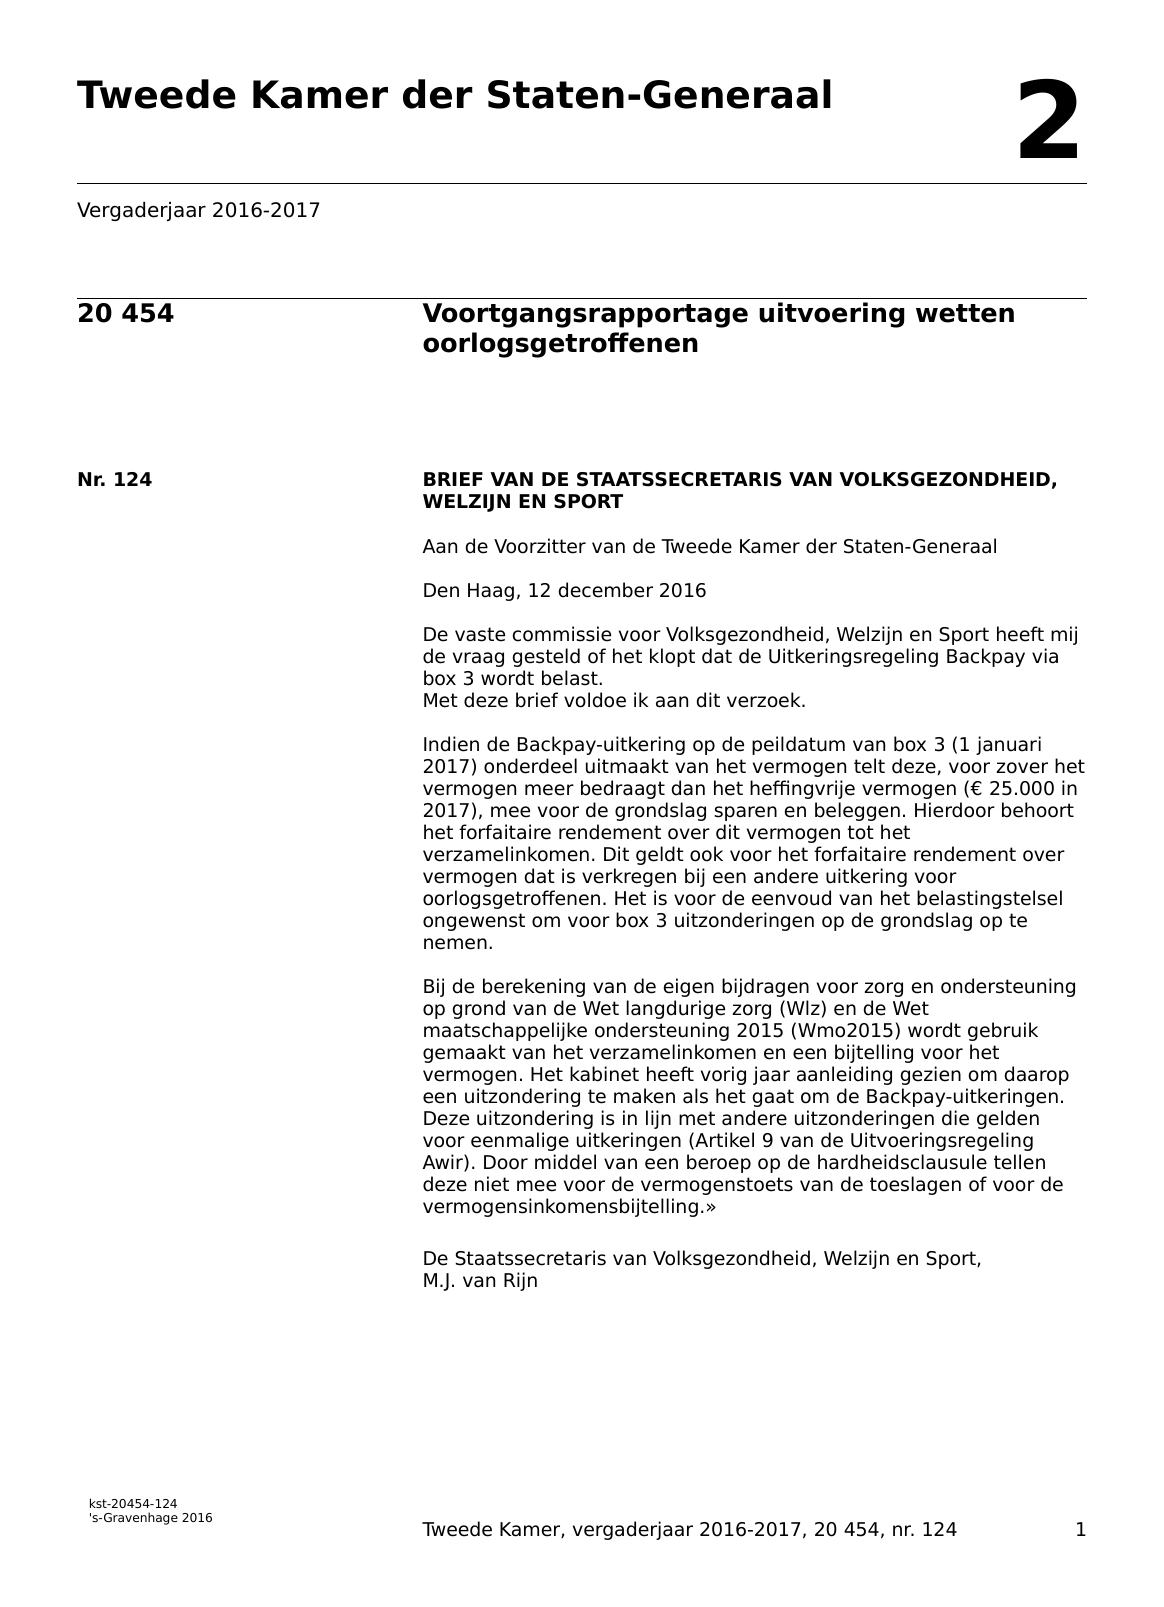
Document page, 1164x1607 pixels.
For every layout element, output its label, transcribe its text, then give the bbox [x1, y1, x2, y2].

text kst-20454-124 [88, 1497, 323, 1511]
text De vaste commissie voor Volksgezondheid, Welzijn en Sport heeft mij de vraag gesteld of het klopt dat de Uitkeringsregeling Backpay via box 3 wordt belast. [422, 624, 1087, 690]
text 's-Gravenhage 2016 [88, 1511, 323, 1525]
text Bij de berekening van de eigen bijdragen voor zorg en ondersteuning op grond van de Wet langdurige zorg (Wlz) en de Wet maatschappelijke ondersteuning 2015 (Wmo2015) wordt gebruik gemaakt van het verzamelinkomen en een bijtelling voor het vermogen. Het kabinet heeft vorig jaar aanleiding gezien om daarop een uitzondering te maken als het gaat om de Backpay-uitkeringen. Deze uitzondering is in lijn met andere uitzonderingen die gelden voor eenmalige uitkeringen (Artikel 9 van de Uitvoeringsregeling Awir). Door middel van een beroep op de hardheidsclausule tellen deze niet mee voor de vermogenstoets van de toeslagen of voor de vermogensinkomensbijtelling.» [422, 976, 1087, 1218]
table_header 2 [886, 59, 1087, 183]
text De Staatssecretaris van Volksgezondheid, Welzijn en Sport, M.J. van Rijn [422, 1248, 1087, 1292]
table_cell Vergaderjaar 2016-2017 [77, 184, 1087, 298]
text Met deze brief voldoe ik aan dit verzoek. [422, 690, 1087, 712]
text Indien de Backpay-uitkering op de peildatum van box 3 (1 januari 2017) onderdeel uitmaakt van het vermogen telt deze, voor zover het vermogen meer bedraagt dan het heffingvrije vermogen (€ 25.000 in 2017), mee voor de grondslag sparen en beleggen. Hierdoor behoort het forfaitaire rendement over dit vermogen tot het verzamelinkomen. Dit geldt ook voor het forfaitaire rendement over vermogen dat is verkregen bij een andere uitkering voor oorlogsgetroffenen. Het is voor de eenvoud van het belastingstelsel ongewenst om voor box 3 uitzonderingen op de grondslag op te nemen. [422, 734, 1087, 954]
subtitle Nr. 124 BRIEF VAN DE STAATSSECRETARIS VAN VOLKSGEZONDHEID, WELZIJN EN SPORT [77, 469, 1087, 513]
subtitle 20 454 Voortgangsrapportage uitvoering wetten oorlogsgetroffenen [77, 299, 1087, 358]
table_header Tweede Kamer der Staten-Generaal [77, 59, 886, 183]
text Den Haag, 12 december 2016 [422, 580, 1087, 602]
text Aan de Voorzitter van de Tweede Kamer der Staten-Generaal [422, 536, 1087, 557]
